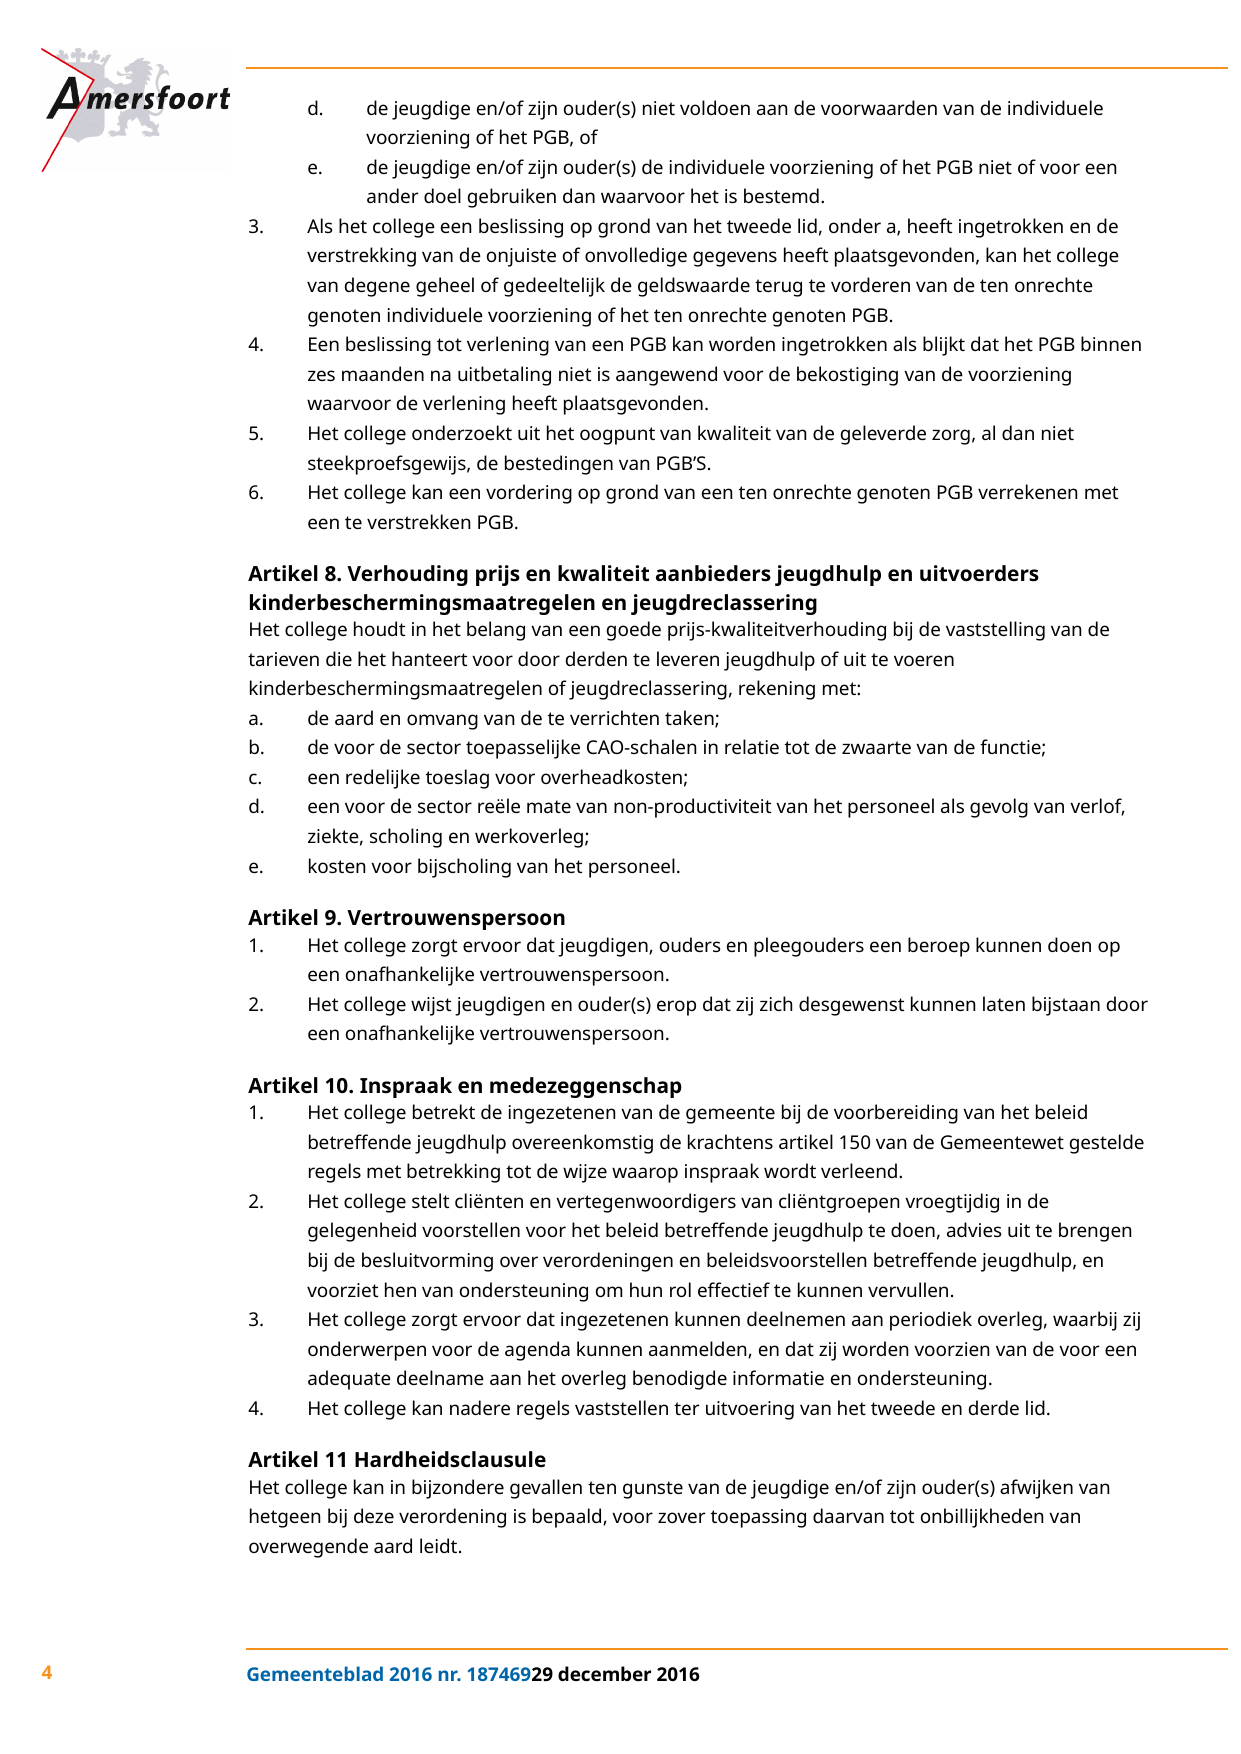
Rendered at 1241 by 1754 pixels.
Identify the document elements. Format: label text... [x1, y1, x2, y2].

list Het college zorgt ervoor dat ingezetenen kunnen deelnemen aan periodiek overleg, waarbij zij onderwerpen voor de agenda kunnen aanmelden, en dat zij worden voorzien van de voor een adequate deelname aan het overleg benodigde informatie en ondersteuning. [248, 1306, 1152, 1391]
list de voor de sector toepasselijke CAO-schalen in relatie tot de zwaarte van de functie; [248, 734, 1152, 760]
list Als het college een beslissing op grond van het tweede lid, onder a, heeft ingetrokken en de verstrekking van de onjuiste of onvolledige gegevens heeft plaatsgevonden, kan het college van degene geheel of gedeeltelijk de geldswaarde terug te vorderen van de ten onrechte genoten individuele voorziening of het ten onrechte genoten PGB. [248, 213, 1152, 328]
list Het college wijst jeugdigen en ouder(s) erop dat zij zich desgewenst kunnen laten bijstaan door een onafhankelijke vertrouwenspersoon. [248, 991, 1152, 1046]
list Het college stelt cliënten en vertegenwoordigers van cliëntgroepen vroegtijdig in de gelegenheid voorstellen voor het beleid betreffende jeugdhulp te doen, advies uit te brengen bij de besluitvorming over verordeningen en beleidsvoorstellen betreffende jeugdhulp, en voorziet hen van ondersteuning om hun rol effectief te kunnen vervullen. [248, 1188, 1152, 1303]
list kosten voor bijscholing van het personeel. [248, 853, 1152, 879]
list Het college betrekt de ingezetenen van de gemeente bij de voorbereiding van het beleid betreffende jeugdhulp overeenkomstig de krachtens artikel 150 van de Gemeentewet gestelde regels met betrekking tot de wijze waarop inspraak wordt verleend. [248, 1099, 1152, 1184]
list Het college kan een vordering op grond van een ten onrechte genoten PGB verrekenen met een te verstrekken PGB. [248, 479, 1152, 535]
text Artikel 9. Vertrouwenspersoon [248, 903, 1152, 932]
list Een beslissing tot verlening van een PGB kan worden ingetrokken als blijkt dat het PGB binnen zes maanden na uitbetaling niet is aangewend voor de bekostiging van de voorziening waarvoor de verlening heeft plaatsgevonden. [248, 331, 1152, 416]
text Artikel 10. Inspraak en medezeggenschap [248, 1071, 1152, 1099]
list de jeugdige en/of zijn ouder(s) de individuele voorziening of het PGB niet of voor een ander doel gebruiken dan waarvoor het is bestemd. [307, 154, 1152, 209]
text Het college kan in bijzondere gevallen ten gunste van de jeugdige en/of zijn ouder(s) afwijken van hetgeen bij deze verordening is bepaald, voor zover toepassing daarvan tot onbillijkheden van overwegende aard leidt. [248, 1474, 1152, 1559]
list Het college kan nadere regels vaststellen ter uitvoering van het tweede en derde lid. [248, 1395, 1152, 1421]
list een voor de sector reële mate van non-productiviteit van het personeel als gevolg van verlof, ziekte, scholing en werkoverleg; [248, 794, 1152, 849]
picture [41, 47, 231, 172]
text Artikel 11 Hardheidsclausule [248, 1446, 1152, 1474]
list de aard en omvang van de te verrichten taken; [248, 705, 1152, 731]
list de jeugdige en/of zijn ouder(s) niet voldoen aan de voorwaarden van de individuele voorziening of het PGB, of [307, 95, 1152, 150]
list een redelijke toeslag voor overheadkosten; [248, 764, 1152, 790]
text Het college houdt in het belang van een goede prijs-kwaliteitverhouding bij de vaststelling van de tarieven die het hanteert voor door derden te leveren jeugdhulp of uit te voeren kinderbeschermingsmaatregelen of jeugdreclassering, rekening met: [248, 616, 1152, 701]
list Het college onderzoekt uit het oogpunt van kwaliteit van de geleverde zorg, al dan niet steekproefsgewijs, de bestedingen van PGB’S. [248, 420, 1152, 476]
text Artikel 8. Verhouding prijs en kwaliteit aanbieders jeugdhulp en uitvoerders kinderbeschermingsmaatregelen en jeugdreclassering [248, 559, 1152, 616]
list Het college zorgt ervoor dat jeugdigen, ouders en pleegouders een beroep kunnen doen op een onafhankelijke vertrouwenspersoon. [248, 932, 1152, 987]
